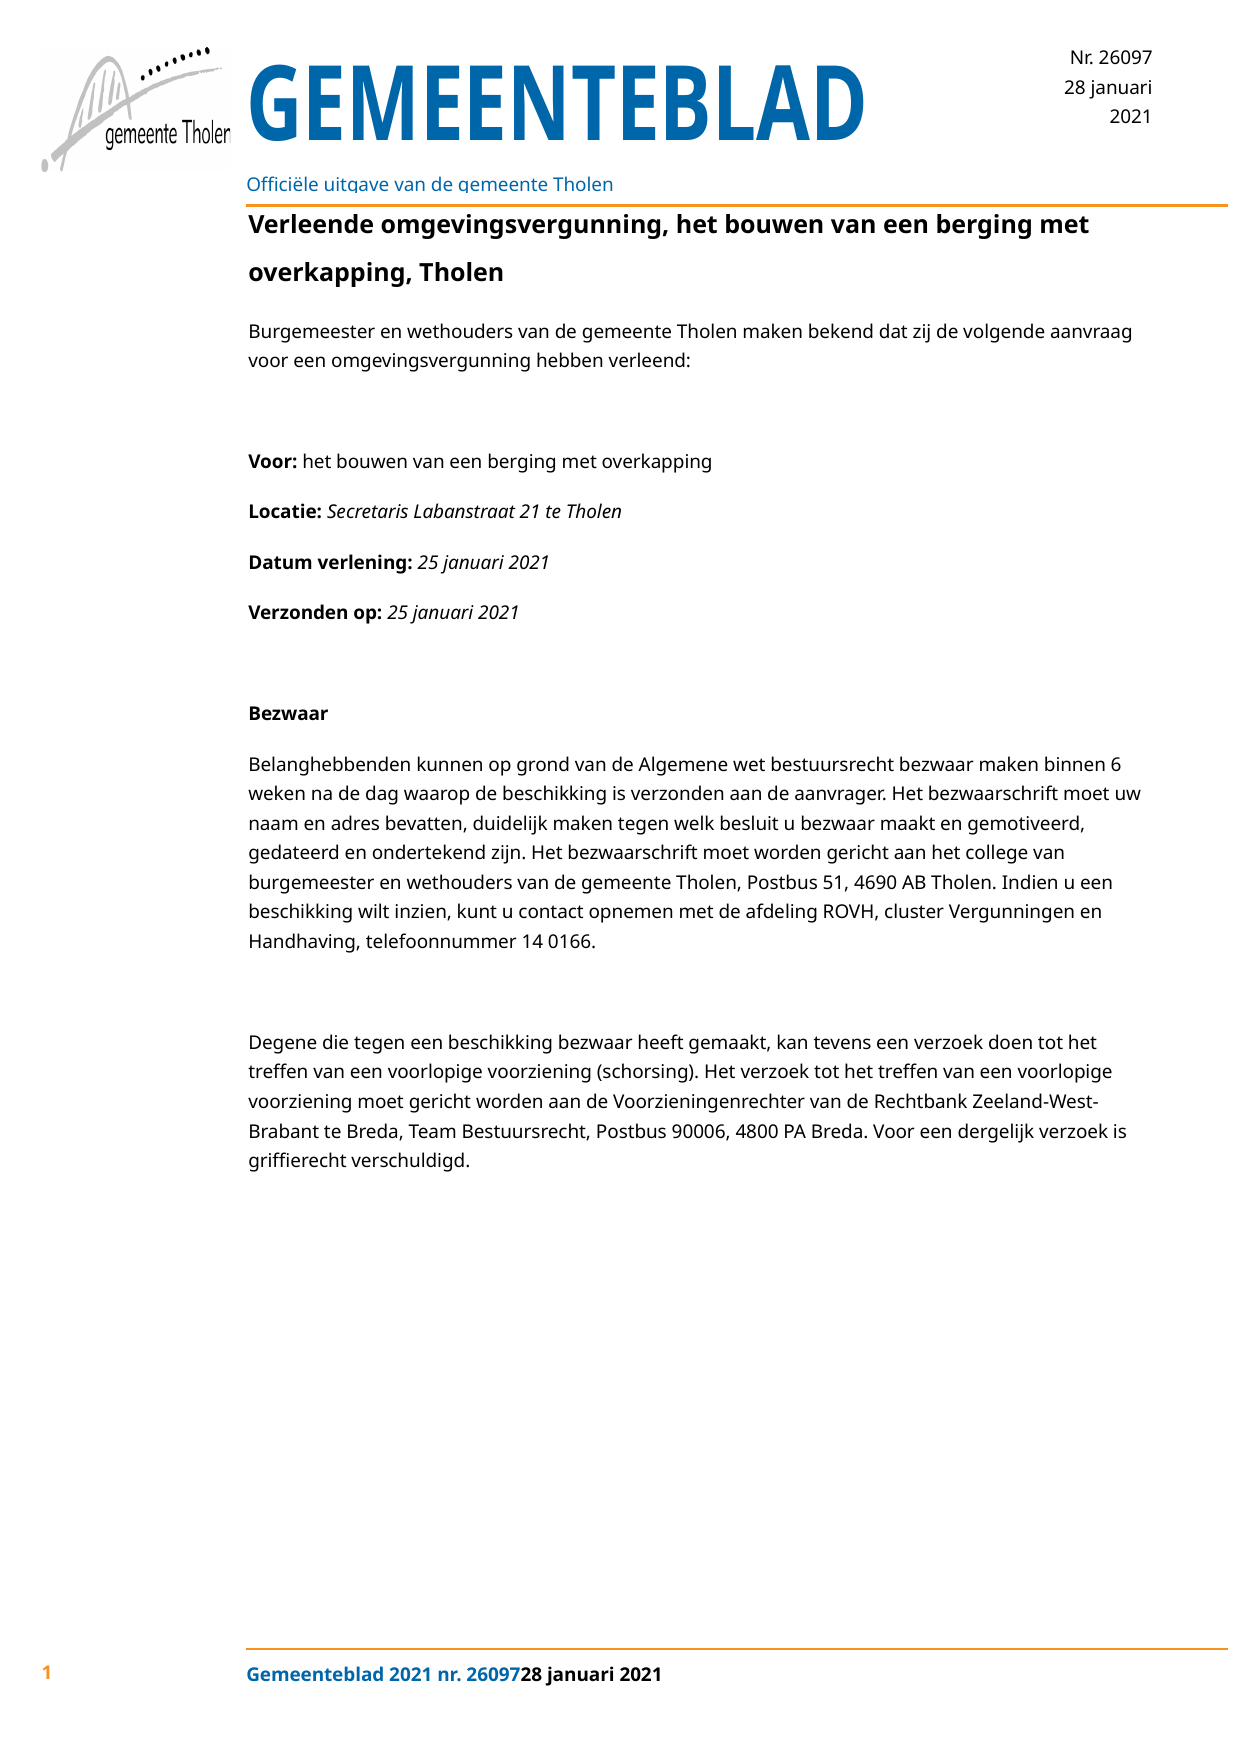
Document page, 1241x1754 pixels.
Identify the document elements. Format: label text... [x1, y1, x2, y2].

text Degene die tegen een beschikking bezwaar heeft gemaakt, kan tevens een verzoek doen tot het treffen van een voorlopige voorziening (schorsing). Het verzoek tot het treffen van een voorlopige voorziening moet gericht worden aan de Voorzieningenrechter van de Rechtbank Zeeland-West-Brabant te Breda, Team Bestuursrecht, Postbus 90006, 4800 PA Breda. Voor een dergelijk verzoek is griffierecht verschuldigd. [248, 1029, 1152, 1173]
text Voor: het bouwen van een berging met overkapping [248, 448, 1152, 474]
text Burgemeester en wethouders van de gemeente Tholen maken bekend dat zij de volgende aanvraag voor een omgevingsvergunning hebben verleend: [248, 318, 1152, 373]
picture [41, 47, 231, 172]
text Verleende omgevingsvergunning, het bouwen van een berging met overkapping, Tholen [248, 207, 1152, 288]
text Datum verlening: 25 januari 2021 [248, 549, 1152, 575]
text Locatie: Secretaris Labanstraat 21 te Tholen [248, 499, 1152, 524]
text Belanghebbenden kunnen op grond van de Algemene wet bestuursrecht bezwaar maken binnen 6 weken na de dag waarop de beschikking is verzonden aan de aanvrager. Het bezwaarschrift moet uw naam en adres bevatten, duidelijk maken tegen welk besluit u bezwaar maakt en gemotiveerd, gedateerd en ondertekend zijn. Het bezwaarschrift moet worden gericht aan het college van burgemeester en wethouders van de gemeente Tholen, Postbus 51, 4690 AB Tholen. Indien u een beschikking wilt inzien, kunt u contact opnemen met de afdeling ROVH, cluster Vergunningen en Handhaving, telefoonnummer 14 0166. [248, 751, 1152, 954]
text Verzonden op: 25 januari 2021 [248, 599, 1152, 625]
text Bezwaar [248, 700, 1152, 726]
